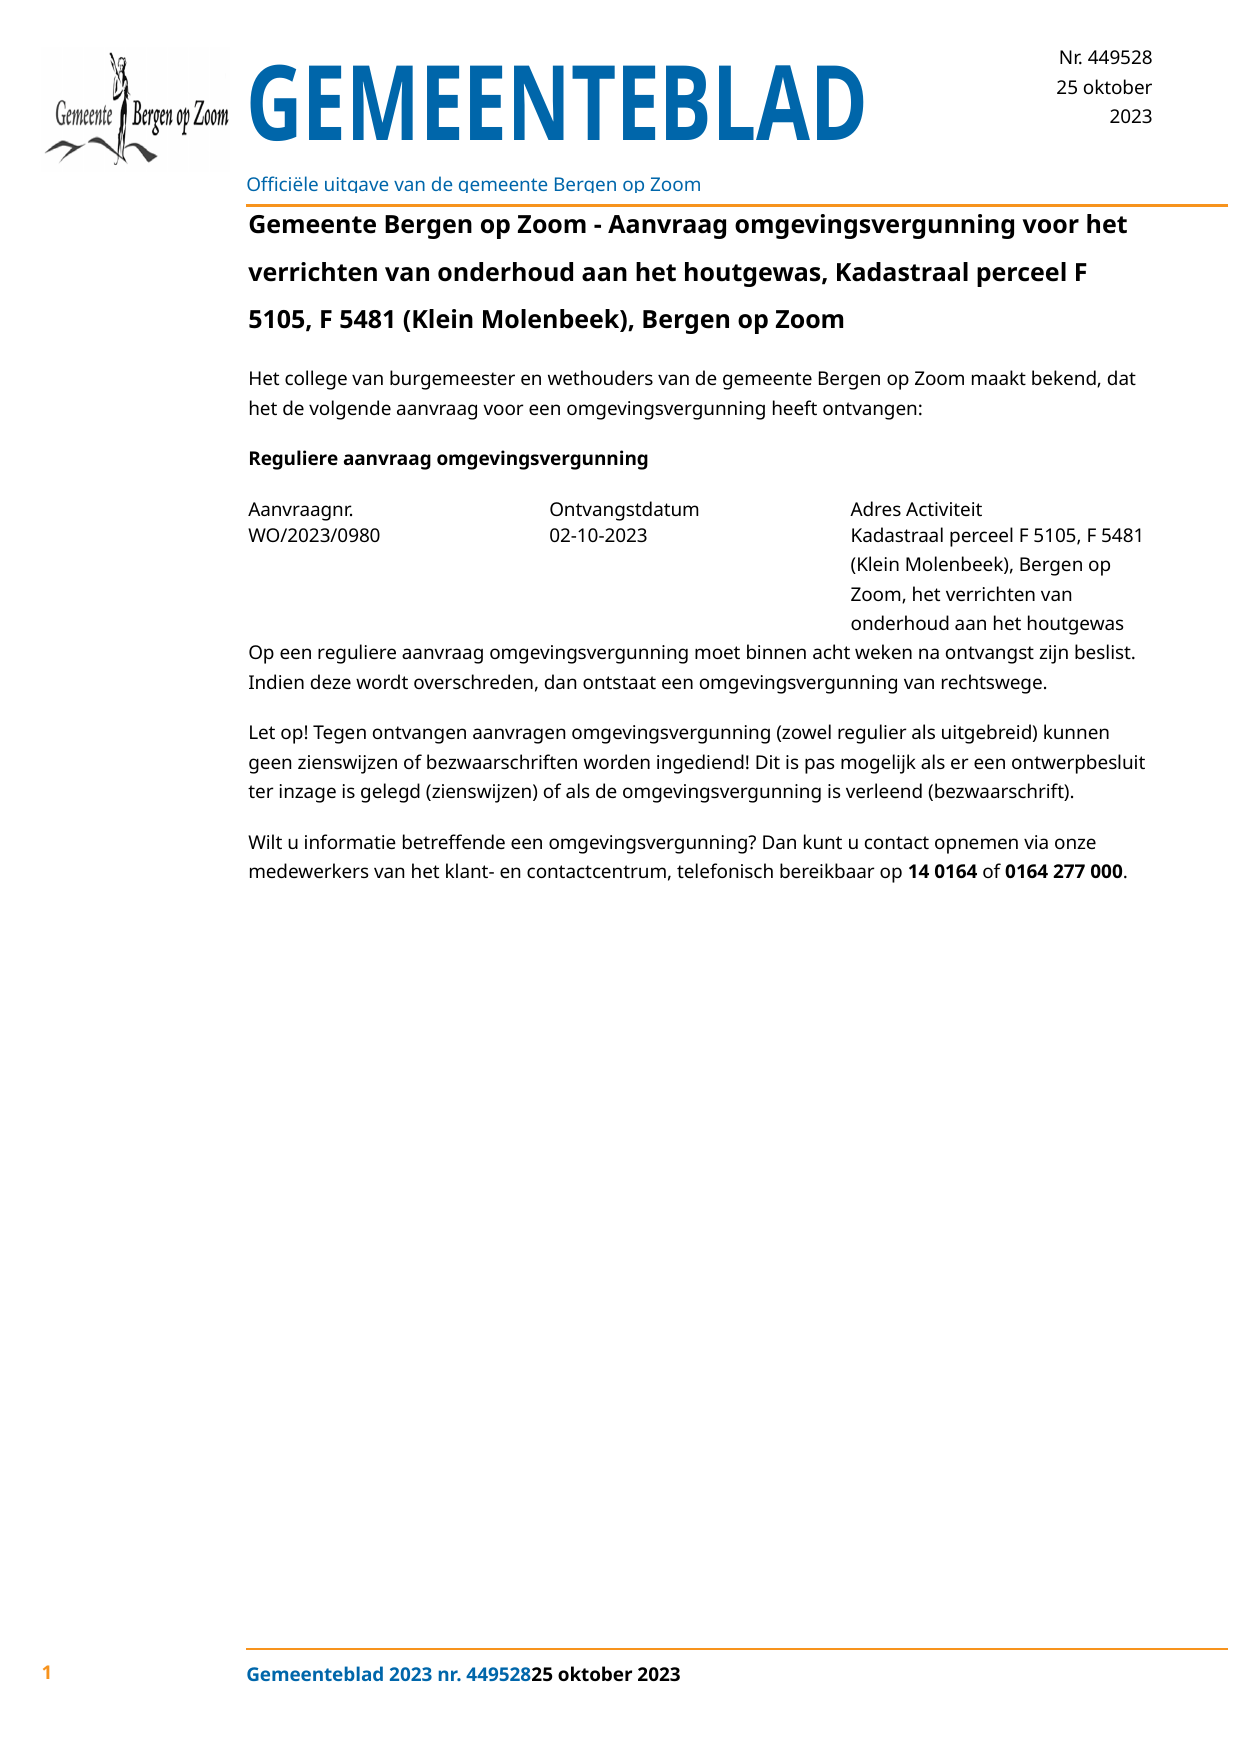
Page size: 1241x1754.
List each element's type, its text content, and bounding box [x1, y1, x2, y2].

table_cell WO/2023/0980 [248, 522, 549, 636]
picture [41, 47, 231, 172]
table_cell 02-10-2023 [549, 522, 850, 636]
text Reguliere aanvraag omgevingsvergunning [248, 446, 1152, 471]
table_header Ontvangstdatum [549, 496, 850, 522]
text Gemeente Bergen op Zoom - Aanvraag omgevingsvergunning voor het verrichten van onderhoud aan het houtgewas, Kadastraal perceel F 5105, F 5481 (Klein Molenbeek), Bergen op Zoom [248, 207, 1152, 336]
text Het college van burgemeester en wethouders van de gemeente Bergen op Zoom maakt bekend, dat het de volgende aanvraag voor een omgevingsvergunning heeft ontvangen: [248, 366, 1152, 421]
table_cell Kadastraal perceel F 5105, F 5481 (Klein Molenbeek), Bergen op Zoom, het verrichten van onderhoud aan het houtgewas [850, 522, 1152, 636]
text Wilt u informatie betreffende een omgevingsvergunning? Dan kunt u contact opnemen via onze medewerkers van het klant- en contactcentrum, telefonisch bereikbaar op 14 0164 of 0164 277 000. [248, 829, 1152, 884]
text Let op! Tegen ontvangen aanvragen omgevingsvergunning (zowel regulier als uitgebreid) kunnen geen zienswijzen of bezwaarschriften worden ingediend! Dit is pas mogelijk als er een ontwerpbesluit ter inzage is gelegd (zienswijzen) of als de omgevingsvergunning is verleend (bezwaarschrift). [248, 719, 1152, 804]
table_header Adres Activiteit [850, 496, 1152, 522]
table_header Aanvraagnr. [248, 496, 549, 522]
text Op een reguliere aanvraag omgevingsvergunning moet binnen acht weken na ontvangst zijn beslist. Indien deze wordt overschreden, dan ontstaat een omgevingsvergunning van rechtswege. [248, 639, 1152, 695]
